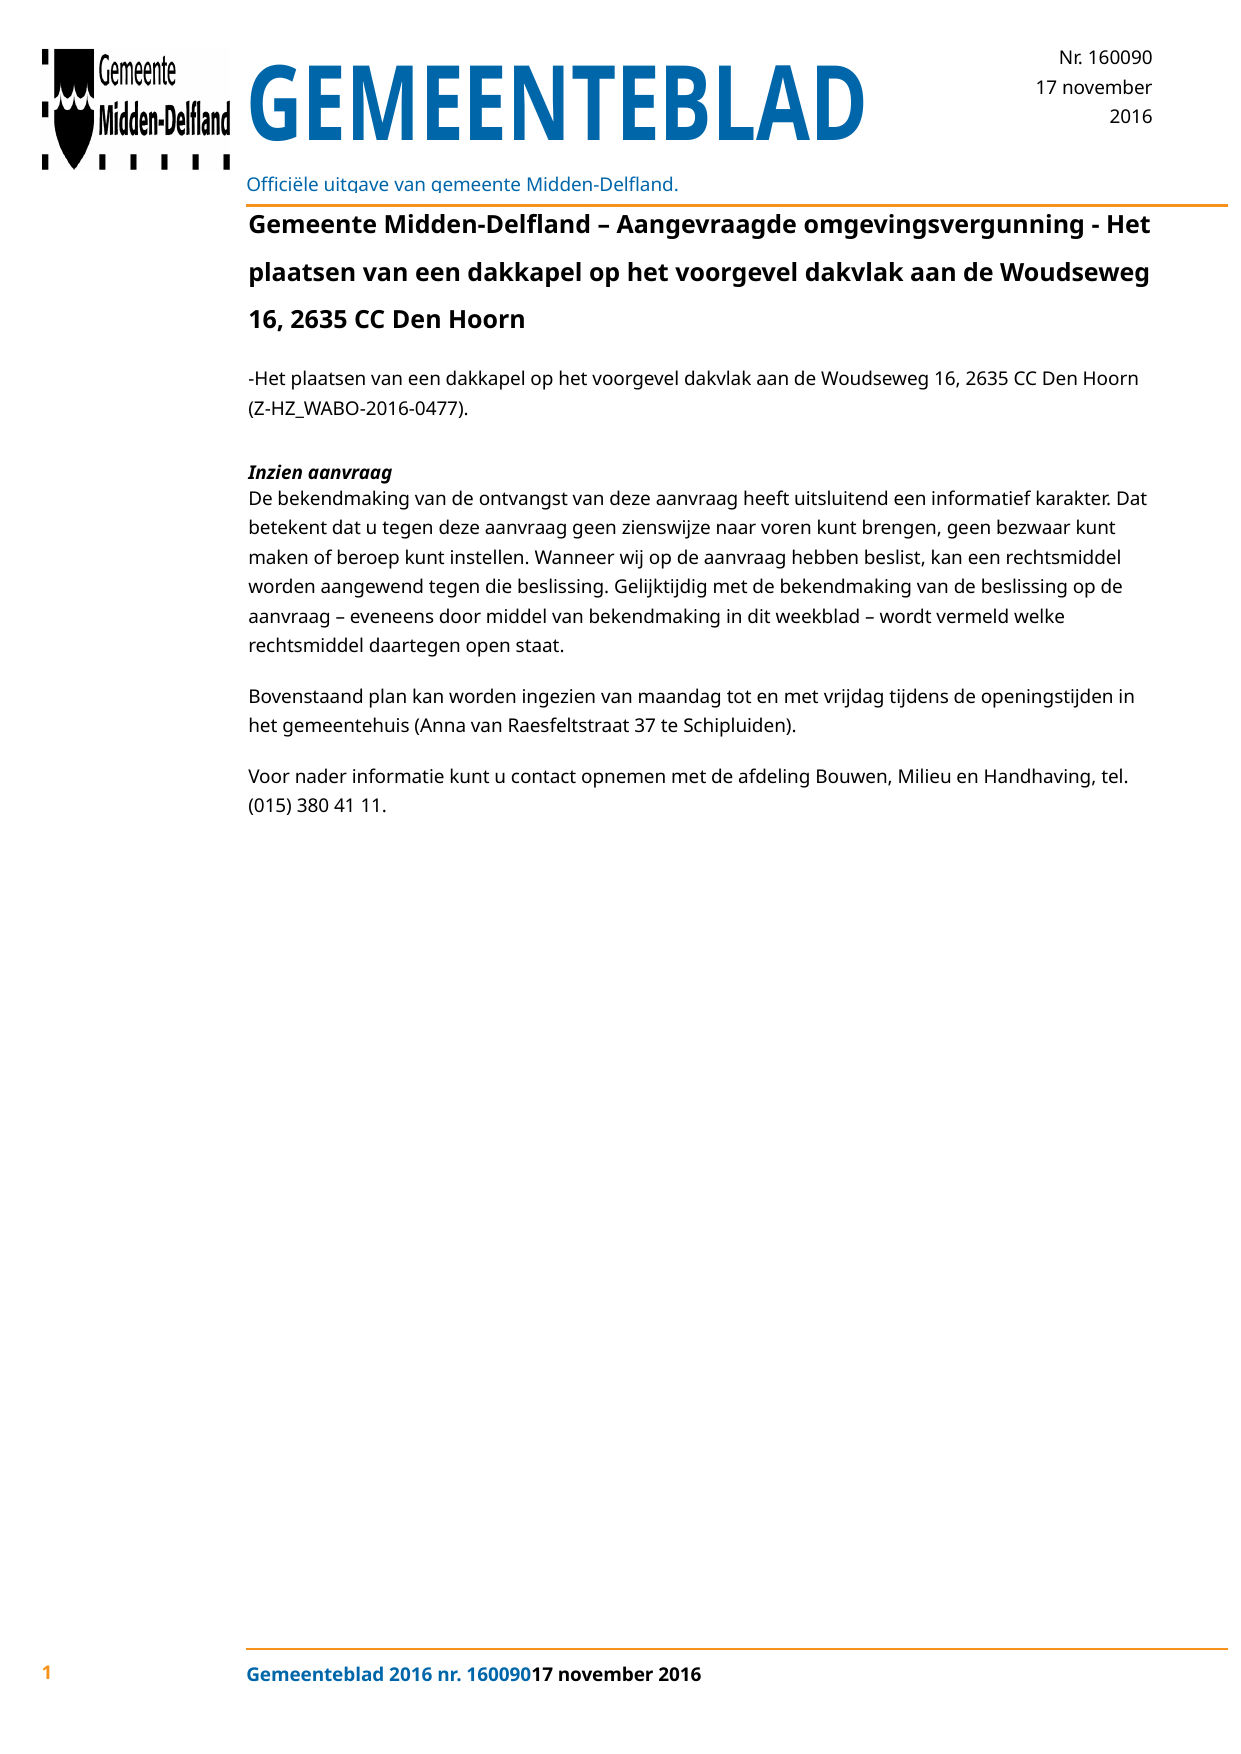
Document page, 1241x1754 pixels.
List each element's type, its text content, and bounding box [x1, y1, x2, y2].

text Voor nader informatie kunt u contact opnemen met de afdeling Bouwen, Milieu en Handhaving, tel. (015) 380 41 11. [248, 763, 1152, 818]
text Inzien aanvraag [248, 459, 1152, 485]
picture [41, 47, 231, 172]
text -Het plaatsen van een dakkapel op het voorgevel dakvlak aan de Woudseweg 16, 2635 CC Den Hoorn (Z-HZ_WABO-2016-0477). [248, 366, 1152, 421]
text Gemeente Midden-Delfland – Aangevraagde omgevingsvergunning - Het plaatsen van een dakkapel op het voorgevel dakvlak aan de Woudseweg 16, 2635 CC Den Hoorn [248, 207, 1152, 336]
text Bovenstaand plan kan worden ingezien van maandag tot en met vrijdag tijdens de openingstijden in het gemeentehuis (Anna van Raesfeltstraat 37 te Schipluiden). [248, 683, 1152, 738]
text De bekendmaking van de ontvangst van deze aanvraag heeft uitsluitend een informatief karakter. Dat betekent dat u tegen deze aanvraag geen zienswijze naar voren kunt brengen, geen bezwaar kunt maken of beroep kunt instellen. Wanneer wij op de aanvraag hebben beslist, kan een rechtsmiddel worden aangewend tegen die beslissing. Gelijktijdig met de bekendmaking van de beslissing op de aanvraag – eveneens door middel van bekendmaking in dit weekblad – wordt vermeld welke rechtsmiddel daartegen open staat. [248, 485, 1152, 658]
